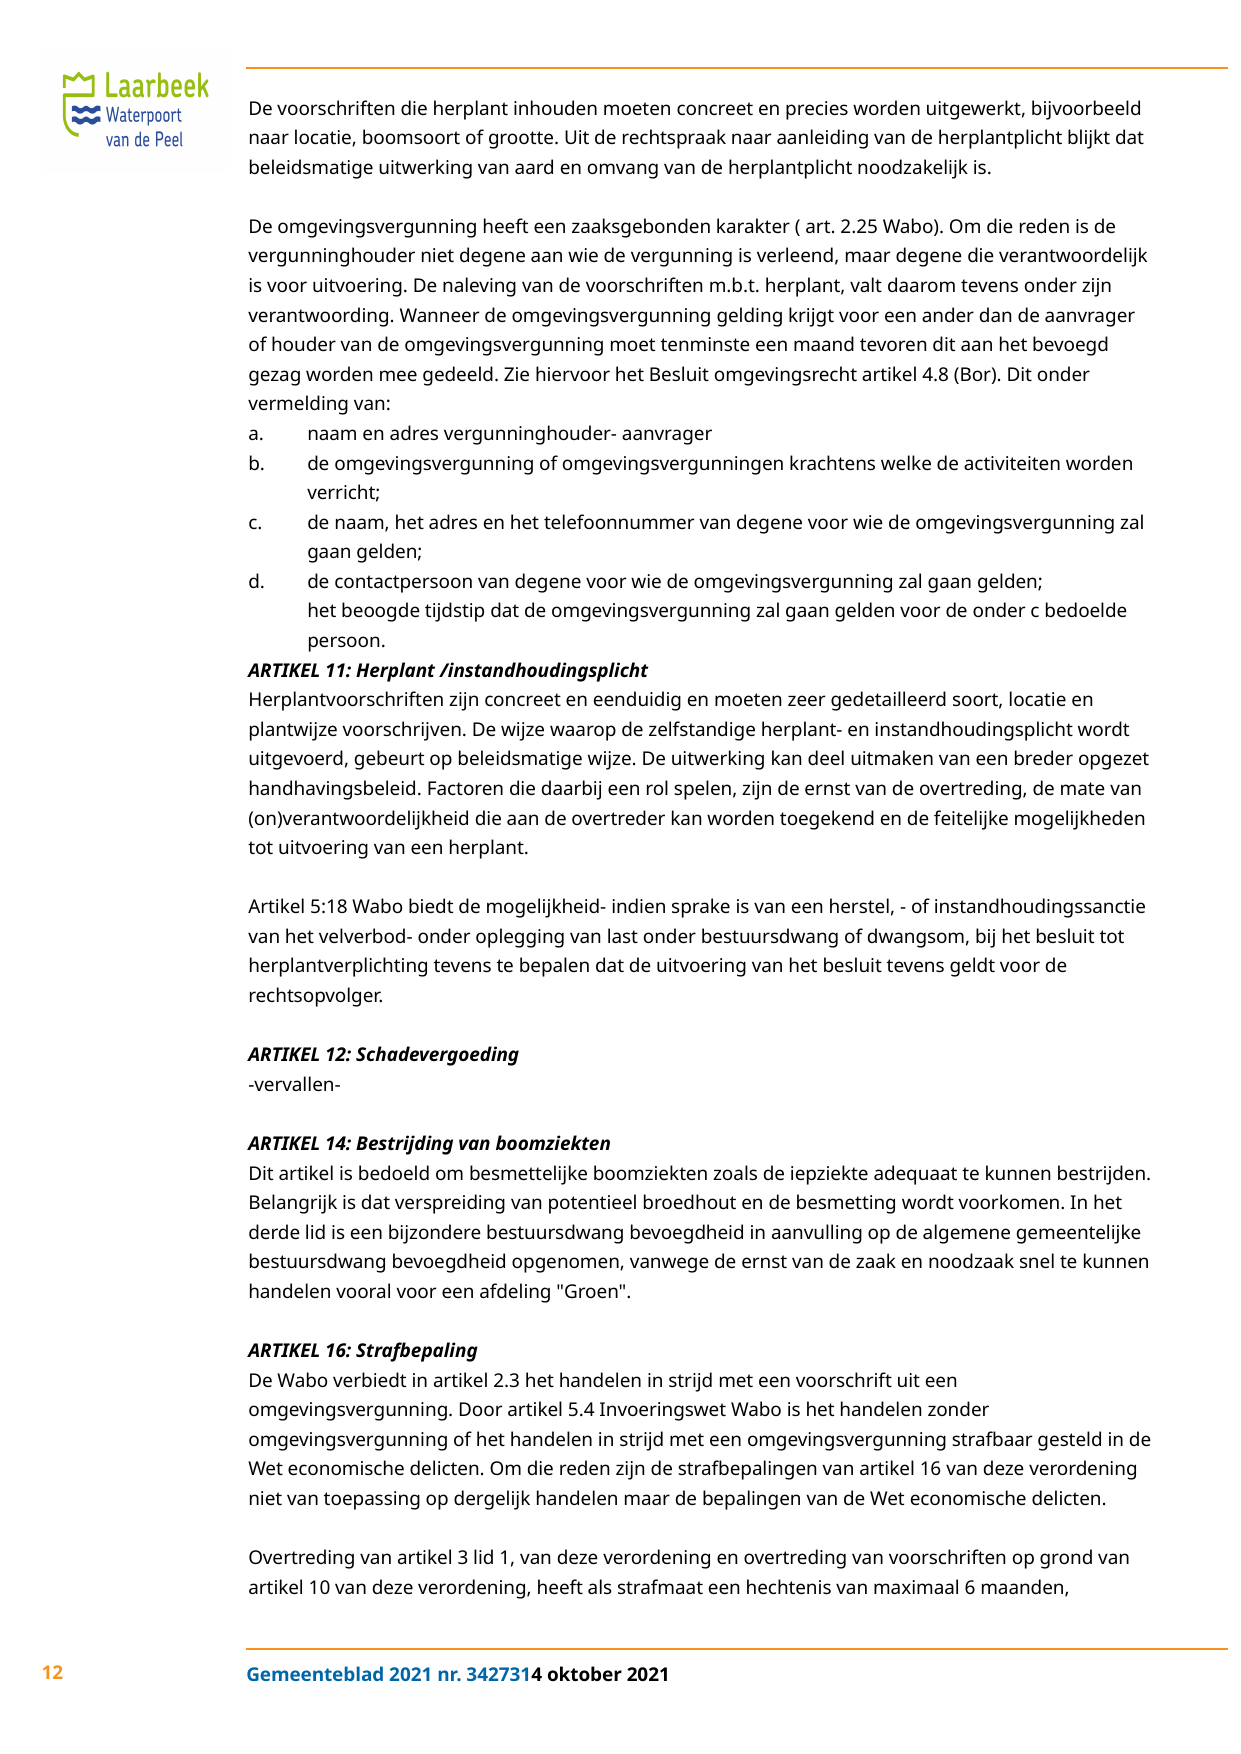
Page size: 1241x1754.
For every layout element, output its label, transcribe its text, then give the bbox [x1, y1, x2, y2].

text Overtreding van artikel 3 lid 1, van deze verordening en overtreding van voorschriften op grond van artikel 10 van deze verordening, heeft als strafmaat een hechtenis van maximaal 6 maanden, [248, 1544, 1152, 1600]
text Dit artikel is bedoeld om besmettelijke boomziekten zoals de iepziekte adequaat te kunnen bestrijden. Belangrijk is dat verspreiding van potentieel broedhout en de besmetting wordt voorkomen. In het derde lid is een bijzondere bestuursdwang bevoegdheid in aanvulling op de algemene gemeentelijke bestuursdwang bevoegdheid opgenomen, vanwege de ernst van de zaak en noodzaak snel te kunnen handelen vooral voor een afdeling "Groen". [248, 1160, 1152, 1304]
list de contactpersoon van degene voor wie de omgevingsvergunning zal gaan gelden; [248, 568, 1152, 594]
text Herplantvoorschriften zijn concreet en eenduidig en moeten zeer gedetailleerd soort, locatie en plantwijze voorschrijven. De wijze waarop de zelfstandige herplant- en instandhoudingsplicht wordt uitgevoerd, gebeurt op beleidsmatige wijze. De uitwerking kan deel uitmaken van een breder opgezet handhavingsbeleid. Factoren die daarbij een rol spelen, zijn de ernst van de overtreding, de mate van (on)verantwoordelijkheid die aan de overtreder kan worden toegekend en de feitelijke mogelijkheden tot uitvoering van een herplant. [248, 686, 1152, 860]
text De omgevingsvergunning heeft een zaaksgebonden karakter ( art. 2.25 Wabo). Om die reden is de vergunninghouder niet degene aan wie de vergunning is verleend, maar degene die verantwoordelijk is voor uitvoering. De naleving van de voorschriften m.b.t. herplant, valt daarom tevens onder zijn verantwoording. Wanneer de omgevingsvergunning gelding krijgt voor een ander dan de aanvrager of houder van de omgevingsvergunning moet tenminste een maand tevoren dit aan het bevoegd gezag worden mee gedeeld. Zie hiervoor het Besluit omgevingsrecht artikel 4.8 (Bor). Dit onder vermelding van: [248, 213, 1152, 416]
list de naam, het adres en het telefoonnummer van degene voor wie de omgevingsvergunning zal gaan gelden; [248, 509, 1152, 564]
list het beoogde tijdstip dat de omgevingsvergunning zal gaan gelden voor de onder c bedoelde persoon. [248, 598, 1152, 653]
text ARTIKEL 14: Bestrijding van boomziekten [248, 1130, 1152, 1156]
picture [41, 47, 231, 172]
text De Wabo verbiedt in artikel 2.3 het handelen in strijd met een voorschrift uit een omgevingsvergunning. Door artikel 5.4 Invoeringswet Wabo is het handelen zonder omgevingsvergunning of het handelen in strijd met een omgevingsvergunning strafbaar gesteld in de Wet economische delicten. Om die reden zijn de strafbepalingen van artikel 16 van deze verordening niet van toepassing op dergelijk handelen maar de bepalingen van de Wet economische delicten. [248, 1367, 1152, 1511]
list de omgevingsvergunning of omgevingsvergunningen krachtens welke de activiteiten worden verricht; [248, 450, 1152, 505]
text De voorschriften die herplant inhouden moeten concreet en precies worden uitgewerkt, bijvoorbeeld naar locatie, boomsoort of grootte. Uit de rechtspraak naar aanleiding van de herplantplicht blijkt dat beleidsmatige uitwerking van aard en omvang van de herplantplicht noodzakelijk is. [248, 95, 1152, 180]
text ARTIKEL 11: Herplant /instandhoudingsplicht [248, 657, 1152, 683]
text ARTIKEL 12: Schadevergoeding [248, 1041, 1152, 1067]
text Artikel 5:18 Wabo biedt de mogelijkheid- indien sprake is van een herstel, - of instandhoudingssanctie van het velverbod- onder oplegging van last onder bestuursdwang of dwangsom, bij het besluit tot herplantverplichting tevens te bepalen dat de uitvoering van het besluit tevens geldt voor de rechtsopvolger. [248, 893, 1152, 1008]
text -vervallen- [248, 1071, 1152, 1097]
list naam en adres vergunninghouder- aanvrager [248, 420, 1152, 446]
text ARTIKEL 16: Strafbepaling [248, 1337, 1152, 1363]
